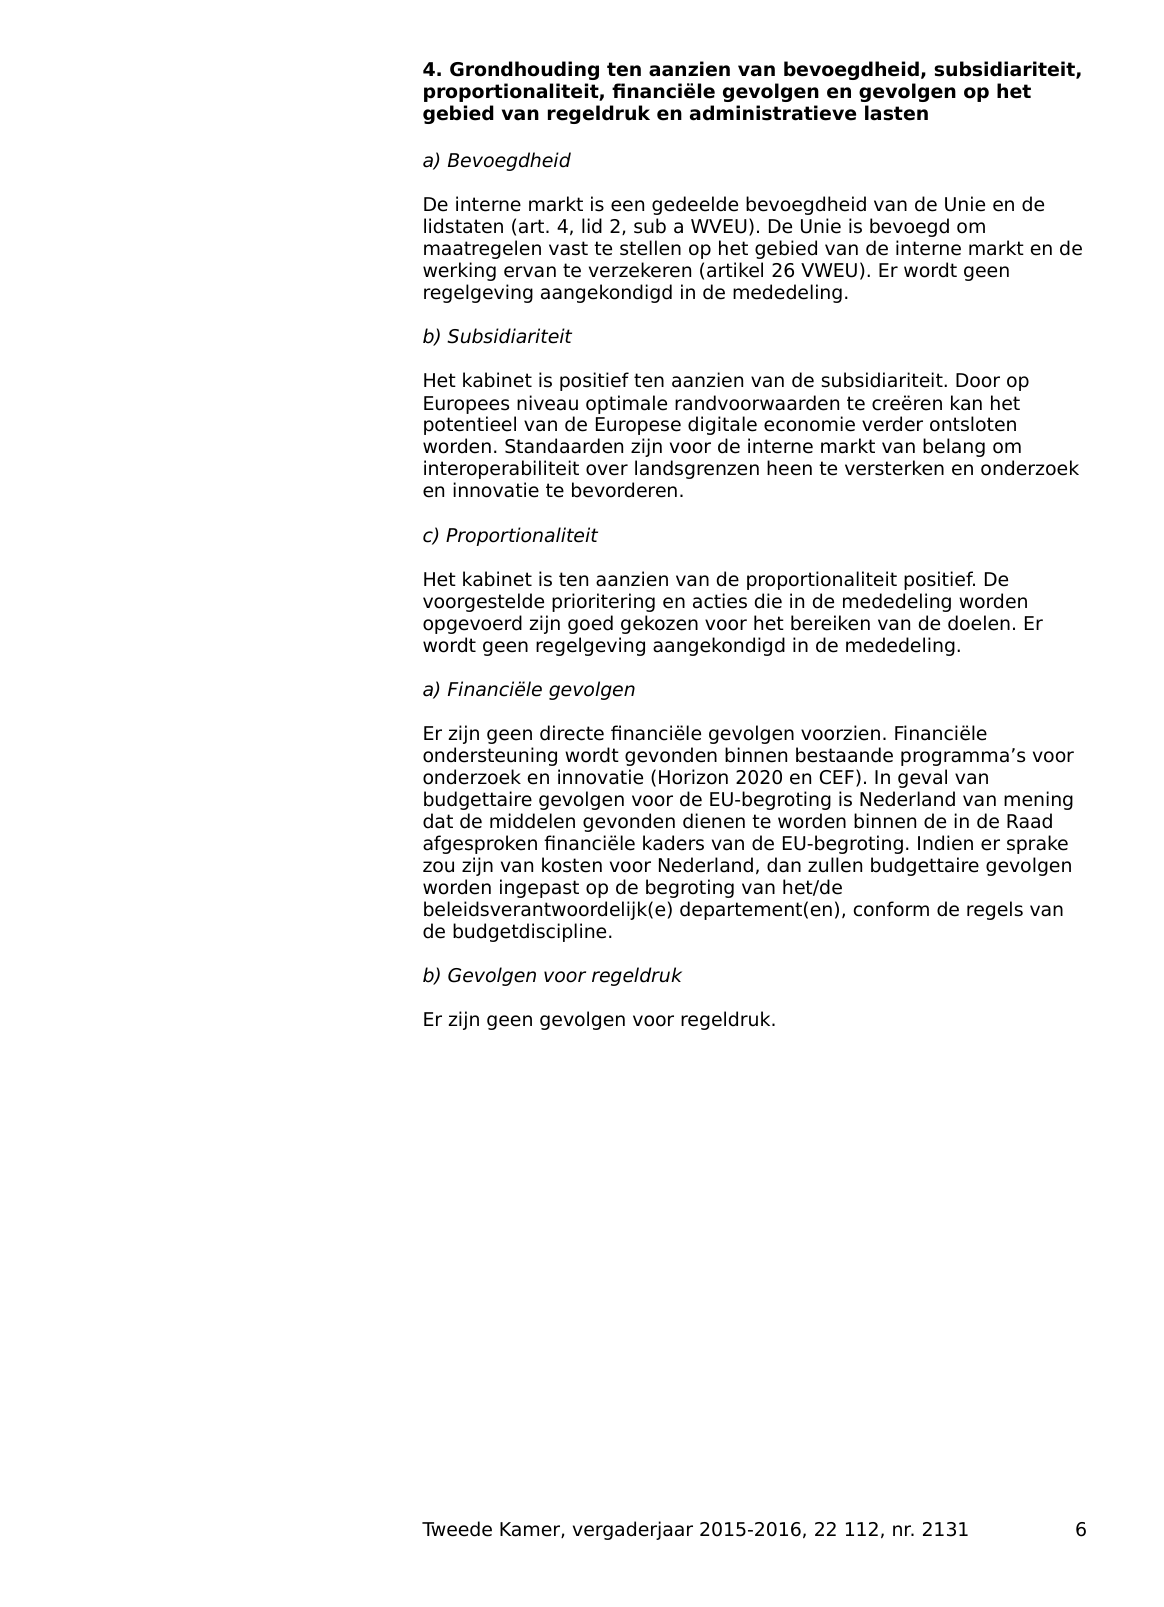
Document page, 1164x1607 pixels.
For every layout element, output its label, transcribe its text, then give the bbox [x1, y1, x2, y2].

text De interne markt is een gedeelde bevoegdheid van de Unie en de lidstaten (art. 4, lid 2, sub a WVEU). De Unie is bevoegd om maatregelen vast te stellen op het gebied van de interne markt en de werking ervan te verzekeren (artikel 26 VWEU). Er wordt geen regelgeving aangekondigd in de mededeling. [422, 194, 1087, 304]
subtitle b) Subsidiariteit [422, 326, 1087, 348]
text Er zijn geen directe financiële gevolgen voorzien. Financiële ondersteuning wordt gevonden binnen bestaande programma’s voor onderzoek en innovatie (Horizon 2020 en CEF). In geval van budgettaire gevolgen voor de EU-begroting is Nederland van mening dat de middelen gevonden dienen te worden binnen de in de Raad afgesproken financiële kaders van de EU-begroting. Indien er sprake zou zijn van kosten voor Nederland, dan zullen budgettaire gevolgen worden ingepast op de begroting van het/de beleidsverantwoordelijk(e) departement(en), conform de regels van de budgetdiscipline. [422, 723, 1087, 943]
subtitle b) Gevolgen voor regeldruk [422, 965, 1087, 987]
text Het kabinet is positief ten aanzien van de subsidiariteit. Door op Europees niveau optimale randvoorwaarden te creëren kan het potentieel van de Europese digitale economie verder ontsloten worden. Standaarden zijn voor de interne markt van belang om interoperabiliteit over landsgrenzen heen te versterken en onderzoek en innovatie te bevorderen. [422, 370, 1087, 502]
text Er zijn geen gevolgen voor regeldruk. [422, 1009, 1087, 1031]
subtitle 4. Grondhouding ten aanzien van bevoegdheid, subsidiariteit, proportionaliteit, financiële gevolgen en gevolgen op het gebied van regeldruk en administratieve lasten [422, 59, 1087, 125]
text Het kabinet is ten aanzien van de proportionaliteit positief. De voorgestelde prioritering en acties die in de mededeling worden opgevoerd zijn goed gekozen voor het bereiken van de doelen. Er wordt geen regelgeving aangekondigd in de mededeling. [422, 569, 1087, 657]
subtitle c) Proportionaliteit [422, 524, 1087, 546]
subtitle a) Bevoegdheid [422, 150, 1087, 172]
subtitle a) Financiële gevolgen [422, 679, 1087, 701]
